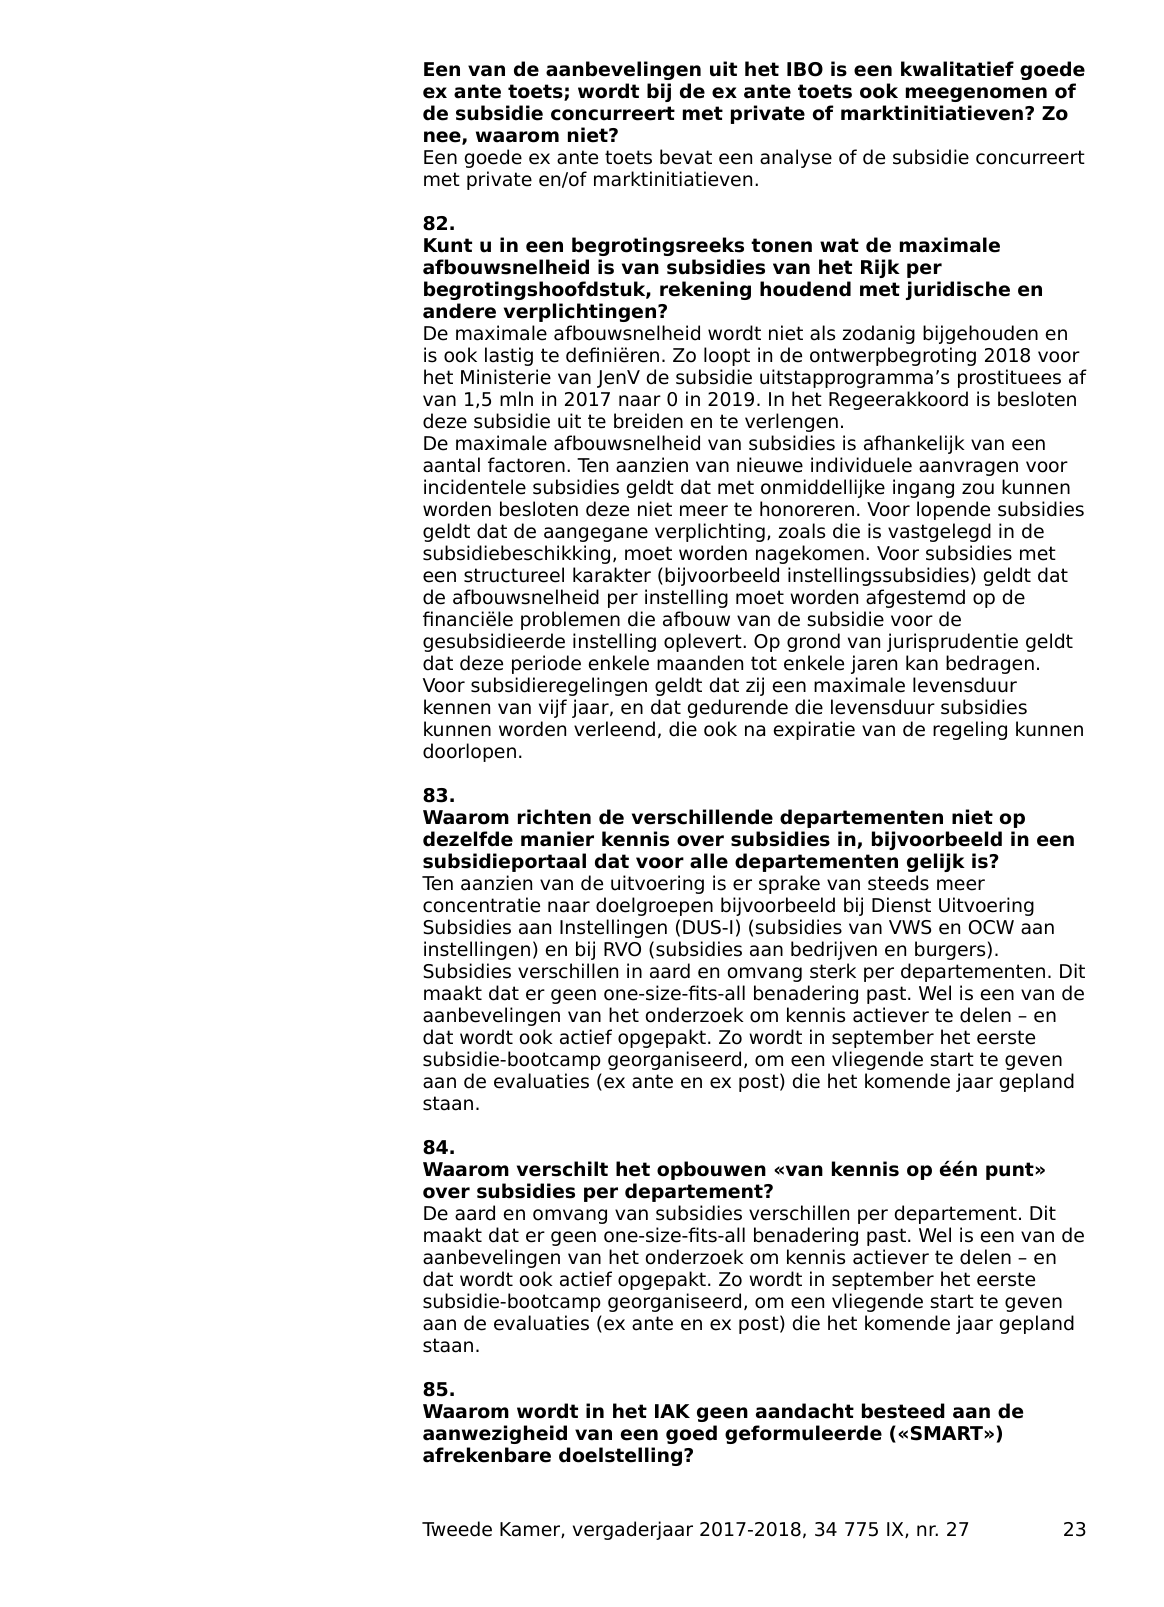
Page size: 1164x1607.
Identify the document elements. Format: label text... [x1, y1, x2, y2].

text De maximale afbouwsnelheid van subsidies is afhankelijk van een aantal factoren. Ten aanzien van nieuwe individuele aanvragen voor incidentele subsidies geldt dat met onmiddellijke ingang zou kunnen worden besloten deze niet meer te honoreren. Voor lopende subsidies geldt dat de aangegane verplichting, zoals die is vastgelegd in de subsidiebeschikking, moet worden nagekomen. Voor subsidies met een structureel karakter (bijvoorbeeld instellingssubsidies) geldt dat de afbouwsnelheid per instelling moet worden afgestemd op de financiële problemen die afbouw van de subsidie voor de gesubsidieerde instelling oplevert. Op grond van jurisprudentie geldt dat deze periode enkele maanden tot enkele jaren kan bedragen. Voor subsidieregelingen geldt dat zij een maximale levensduur kennen van vijf jaar, en dat gedurende die levensduur subsidies kunnen worden verleend, die ook na expiratie van de regeling kunnen doorlopen. [422, 433, 1087, 763]
text De maximale afbouwsnelheid wordt niet als zodanig bijgehouden en is ook lastig te definiëren. Zo loopt in de ontwerpbegroting 2018 voor het Ministerie van JenV de subsidie uitstapprogramma’s prostituees af van 1,5 mln in 2017 naar 0 in 2019. In het Regeerakkoord is besloten deze subsidie uit te breiden en te verlengen. [422, 323, 1087, 433]
text 82. [422, 213, 1087, 235]
text Ten aanzien van de uitvoering is er sprake van steeds meer concentratie naar doelgroepen bijvoorbeeld bij Dienst Uitvoering Subsidies aan Instellingen (DUS-I) (subsidies van VWS en OCW aan instellingen) en bij RVO (subsidies aan bedrijven en burgers). Subsidies verschillen in aard en omvang sterk per departementen. Dit maakt dat er geen one-size-fits-all benadering past. Wel is een van de aanbevelingen van het onderzoek om kennis actiever te delen – en dat wordt ook actief opgepakt. Zo wordt in september het eerste subsidie-bootcamp georganiseerd, om een vliegende start te geven aan de evaluaties (ex ante en ex post) die het komende jaar gepland staan. [422, 873, 1087, 1114]
text Kunt u in een begrotingsreeks tonen wat de maximale afbouwsnelheid is van subsidies van het Rijk per begrotingshoofdstuk, rekening houdend met juridische en andere verplichtingen? [422, 235, 1087, 323]
text Waarom verschilt het opbouwen «van kennis op één punt» over subsidies per departement? [422, 1159, 1087, 1203]
text Een goede ex ante toets bevat een analyse of de subsidie concurreert met private en/of marktinitiatieven. [422, 147, 1087, 191]
text Waarom richten de verschillende departementen niet op dezelfde manier kennis over subsidies in, bijvoorbeeld in een subsidieportaal dat voor alle departementen gelijk is? [422, 807, 1087, 873]
text 84. [422, 1137, 1087, 1159]
text De aard en omvang van subsidies verschillen per departement. Dit maakt dat er geen one-size-fits-all benadering past. Wel is een van de aanbevelingen van het onderzoek om kennis actiever te delen – en dat wordt ook actief opgepakt. Zo wordt in september het eerste subsidie-bootcamp georganiseerd, om een vliegende start te geven aan de evaluaties (ex ante en ex post) die het komende jaar gepland staan. [422, 1203, 1087, 1356]
text 85. [422, 1379, 1087, 1401]
text 83. [422, 785, 1087, 807]
text Waarom wordt in het IAK geen aandacht besteed aan de aanwezigheid van een goed geformuleerde («SMART») afrekenbare doelstelling? [422, 1401, 1087, 1467]
text Een van de aanbevelingen uit het IBO is een kwalitatief goede ex ante toets; wordt bij de ex ante toets ook meegenomen of de subsidie concurreert met private of marktinitiatieven? Zo nee, waarom niet? [422, 59, 1087, 147]
